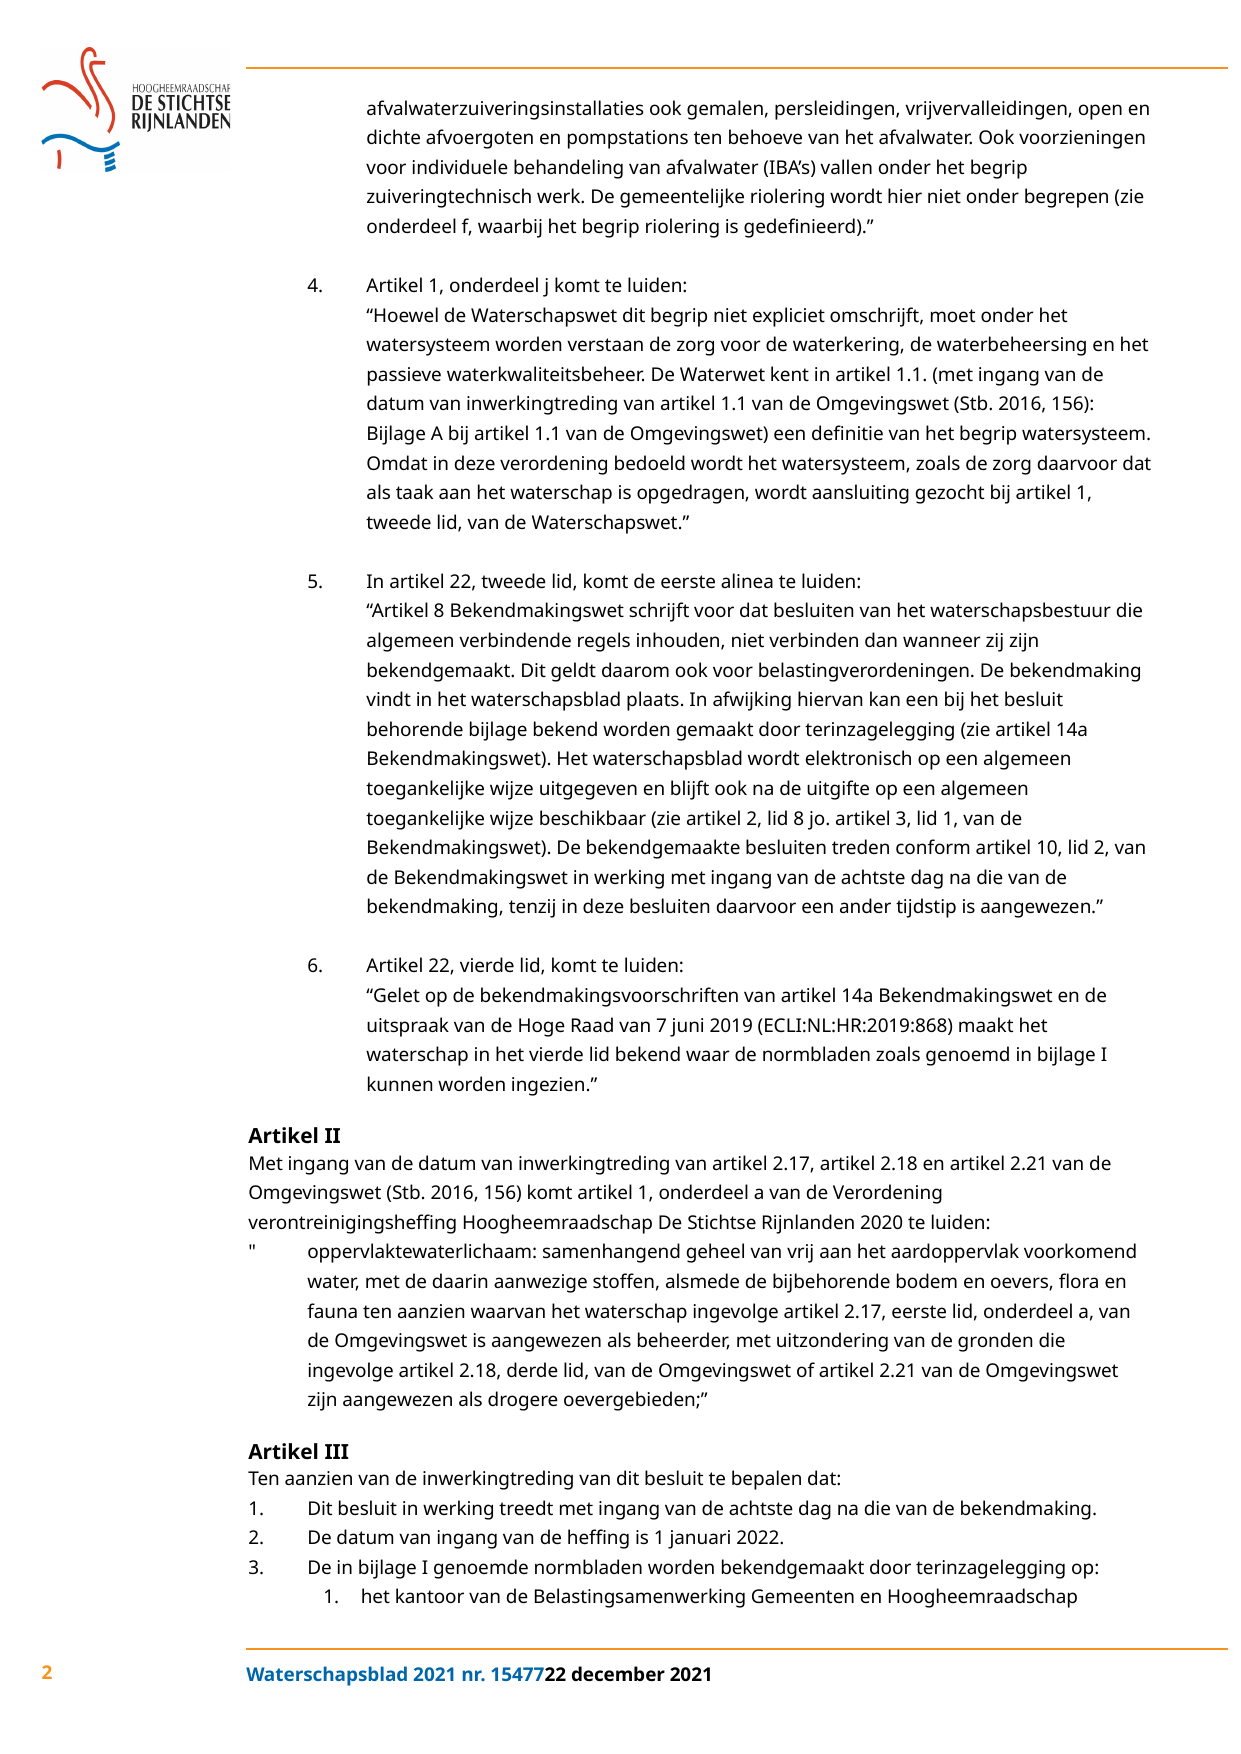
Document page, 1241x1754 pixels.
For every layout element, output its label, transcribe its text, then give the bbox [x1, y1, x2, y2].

list “Gelet op de bekendmakingsvoorschriften van artikel 14a Bekendmakingswet en de uitspraak van de Hoge Raad van 7 juni 2019 (ECLI:NL:HR:2019:868) maakt het waterschap in het vierde lid bekend waar de normbladen zoals genoemd in bijlage I kunnen worden ingezien.” [307, 982, 1152, 1097]
list Artikel 22, vierde lid, komt te luiden: [307, 953, 1152, 978]
list het kantoor van de Belastingsamenwerking Gemeenten en Hoogheemraadschap [323, 1584, 1152, 1609]
list Dit besluit in werking treedt met ingang van de achtste dag na die van de bekendmaking. [248, 1495, 1152, 1521]
picture [41, 47, 231, 172]
text Met ingang van de datum van inwerkingtreding van artikel 2.17, artikel 2.18 en artikel 2.21 van de Omgevingswet (Stb. 2016, 156) komt artikel 1, onderdeel a van de Verordening verontreinigingsheffing Hoogheemraadschap De Stichtse Rijnlanden 2020 te luiden: [248, 1150, 1152, 1235]
text Artikel III [248, 1437, 1152, 1465]
list afvalwaterzuiveringsinstallaties ook gemalen, persleidingen, vrijvervalleidingen, open en dichte afvoergoten en pompstations ten behoeve van het afvalwater. Ook voorzieningen voor individuele behandeling van afvalwater (IBA’s) vallen onder het begrip zuiveringtechnisch werk. De gemeentelijke riolering wordt hier niet onder begrepen (zie onderdeel f, waarbij het begrip riolering is gedefinieerd).” [307, 95, 1152, 239]
text Artikel II [248, 1121, 1152, 1150]
text Ten aanzien van de inwerkingtreding van dit besluit te bepalen dat: [248, 1465, 1152, 1491]
list oppervlaktewaterlichaam: samenhangend geheel van vrij aan het aardoppervlak voorkomend water, met de daarin aanwezige stoffen, alsmede de bijbehorende bodem en oevers, flora en fauna ten aanzien waarvan het waterschap ingevolge artikel 2.17, eerste lid, onderdeel a, van de Omgevingswet is aangewezen als beheerder, met uitzondering van de gronden die ingevolge artikel 2.18, derde lid, van de Omgevingswet of artikel 2.21 van de Omgevingswet zijn aangewezen als drogere oevergebieden;” [248, 1239, 1152, 1412]
list In artikel 22, tweede lid, komt de eerste alinea te luiden: [307, 568, 1152, 594]
list Artikel 1, onderdeel j komt te luiden: [307, 272, 1152, 298]
list De in bijlage I genoemde normbladen worden bekendgemaakt door terinzagelegging op: [248, 1554, 1152, 1580]
list De datum van ingang van de heffing is 1 januari 2022. [248, 1524, 1152, 1550]
list “Artikel 8 Bekendmakingswet schrijft voor dat besluiten van het waterschapsbestuur die algemeen verbindende regels inhouden, niet verbinden dan wanneer zij zijn bekendgemaakt. Dit geldt daarom ook voor belastingverordeningen. De bekendmaking vindt in het waterschapsblad plaats. In afwijking hiervan kan een bij het besluit behorende bijlage bekend worden gemaakt door terinzagelegging (zie artikel 14a Bekendmakingswet). Het waterschapsblad wordt elektronisch op een algemeen toegankelijke wijze uitgegeven en blijft ook na de uitgifte op een algemeen toegankelijke wijze beschikbaar (zie artikel 2, lid 8 jo. artikel 3, lid 1, van de Bekendmakingswet). De bekendgemaakte besluiten treden conform artikel 10, lid 2, van de Bekendmakingswet in werking met ingang van de achtste dag na die van de bekendmaking, tenzij in deze besluiten daarvoor een ander tijdstip is aangewezen.” [307, 598, 1152, 919]
list “Hoewel de Waterschapswet dit begrip niet expliciet omschrijft, moet onder het watersysteem worden verstaan de zorg voor de waterkering, de waterbeheersing en het passieve waterkwaliteitsbeheer. De Waterwet kent in artikel 1.1. (met ingang van de datum van inwerkingtreding van artikel 1.1 van de Omgevingswet (Stb. 2016, 156): Bijlage A bij artikel 1.1 van de Omgevingswet) een definitie van het begrip watersysteem. Omdat in deze verordening bedoeld wordt het watersysteem, zoals de zorg daarvoor dat als taak aan het waterschap is opgedragen, wordt aansluiting gezocht bij artikel 1, tweede lid, van de Waterschapswet.” [307, 302, 1152, 535]
